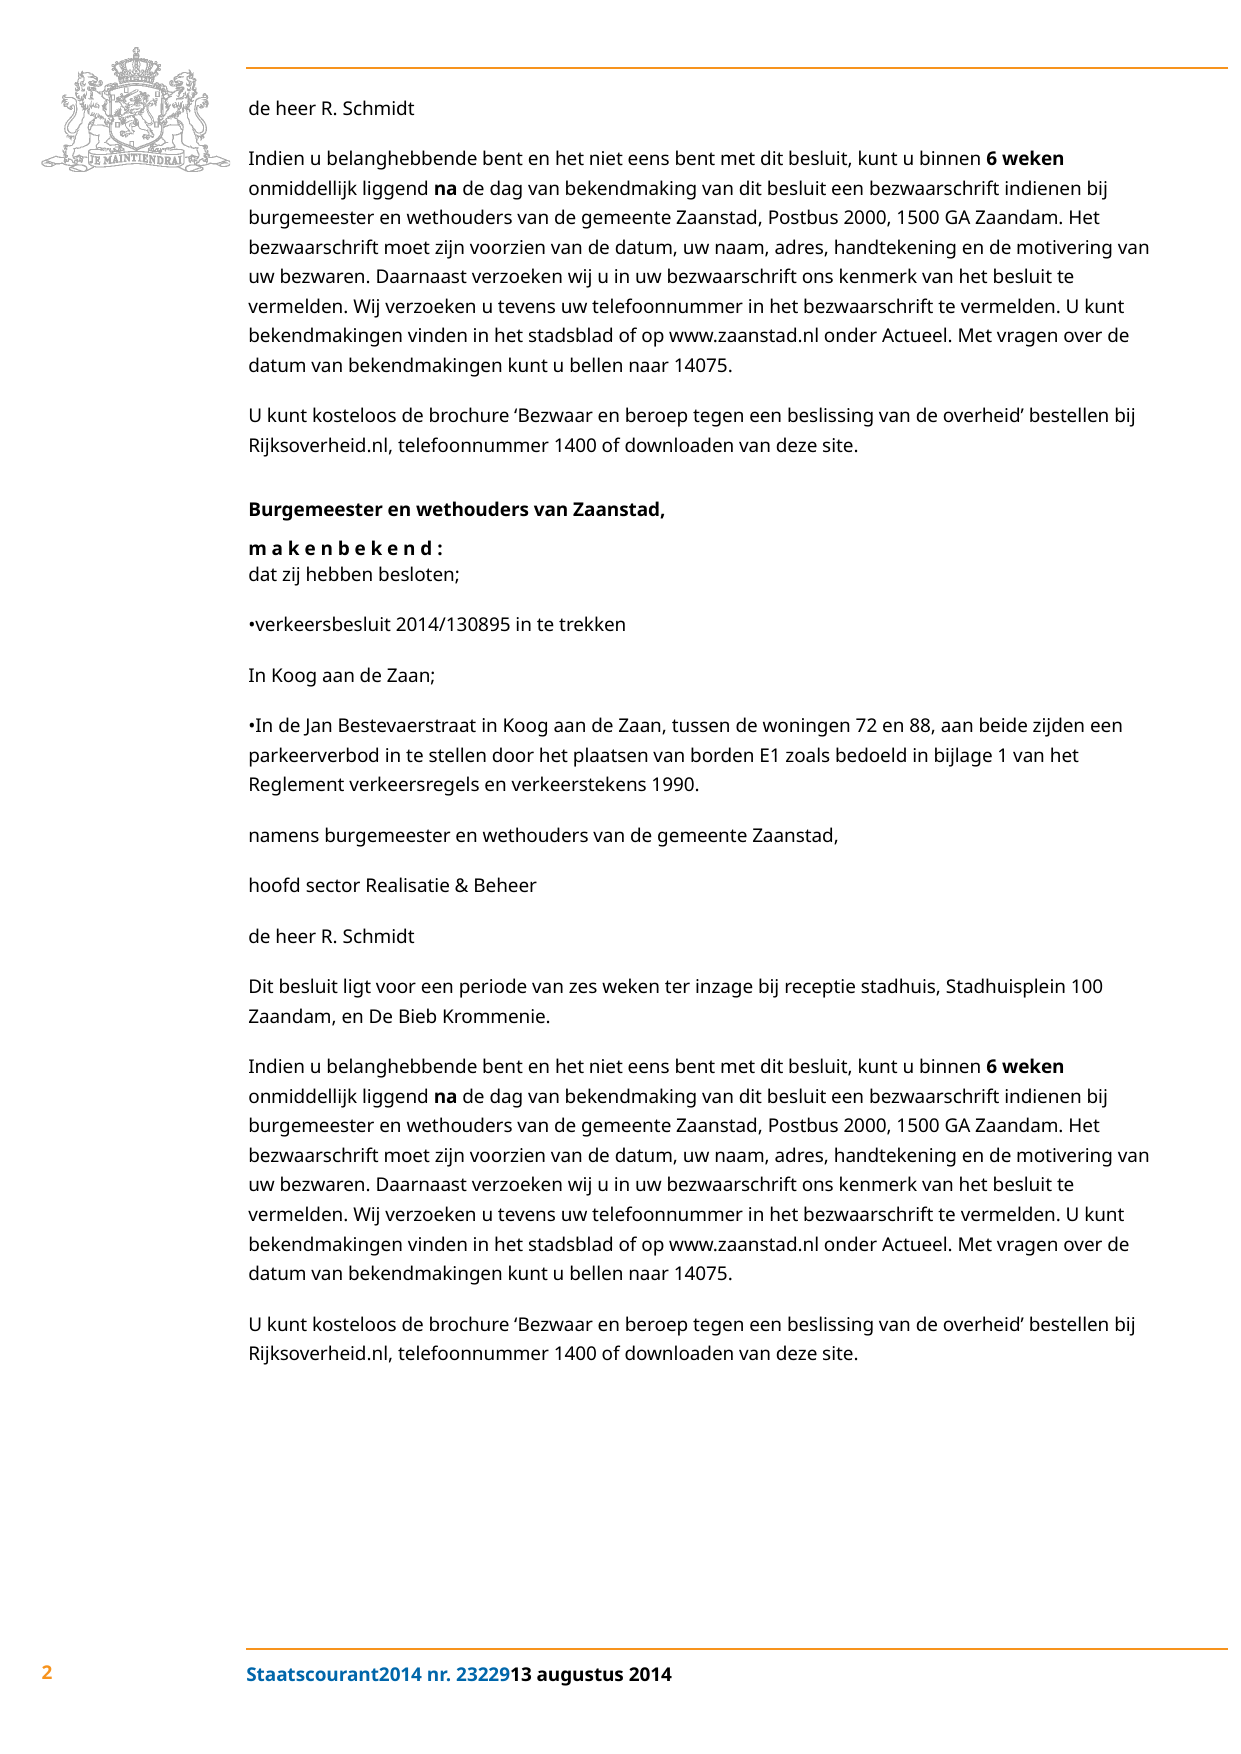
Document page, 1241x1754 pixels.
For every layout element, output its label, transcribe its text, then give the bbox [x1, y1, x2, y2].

text de heer R. Schmidt [248, 923, 1152, 949]
text hoofd sector Realisatie & Beheer [248, 872, 1152, 898]
text U kunt kosteloos de brochure ‘Bezwaar en beroep tegen een beslissing van de overheid’ bestellen bij Rijksoverheid.nl, telefoonnummer 1400 of downloaden van deze site. [248, 403, 1152, 458]
text U kunt kosteloos de brochure ‘Bezwaar en beroep tegen een beslissing van de overheid’ bestellen bij Rijksoverheid.nl, telefoonnummer 1400 of downloaden van deze site. [248, 1311, 1152, 1366]
picture [41, 47, 231, 172]
text Indien u belanghebbende bent en het niet eens bent met dit besluit, kunt u binnen 6 weken onmiddellijk liggend na de dag van bekendmaking van dit besluit een bezwaarschrift indienen bij burgemeester en wethouders van de gemeente Zaanstad, Postbus 2000, 1500 GA Zaandam. Het bezwaarschrift moet zijn voorzien van de datum, uw naam, adres, handtekening en de motivering van uw bezwaren. Daarnaast verzoeken wij u in uw bezwaarschrift ons kenmerk van het besluit te vermelden. Wij verzoeken u tevens uw telefoonnummer in het bezwaarschrift te vermelden. U kunt bekendmakingen vinden in het stadsblad of op www.zaanstad.nl onder Actueel. Met vragen over de datum van bekendmakingen kunt u bellen naar 14075. [248, 145, 1152, 378]
text dat zij hebben besloten; [248, 561, 1152, 587]
text Burgemeester en wethouders van Zaanstad, [248, 496, 1152, 522]
text Indien u belanghebbende bent en het niet eens bent met dit besluit, kunt u binnen 6 weken onmiddellijk liggend na de dag van bekendmaking van dit besluit een bezwaarschrift indienen bij burgemeester en wethouders van de gemeente Zaanstad, Postbus 2000, 1500 GA Zaandam. Het bezwaarschrift moet zijn voorzien van de datum, uw naam, adres, handtekening en de motivering van uw bezwaren. Daarnaast verzoeken wij u in uw bezwaarschrift ons kenmerk van het besluit te vermelden. Wij verzoeken u tevens uw telefoonnummer in het bezwaarschrift te vermelden. U kunt bekendmakingen vinden in het stadsblad of op www.zaanstad.nl onder Actueel. Met vragen over de datum van bekendmakingen kunt u bellen naar 14075. [248, 1053, 1152, 1286]
text •verkeersbesluit 2014/130895 in te trekken [248, 612, 1152, 637]
text namens burgemeester en wethouders van de gemeente Zaanstad, [248, 822, 1152, 848]
text Dit besluit ligt voor een periode van zes weken ter inzage bij receptie stadhuis, Stadhuisplein 100 Zaandam, en De Bieb Krommenie. [248, 973, 1152, 1029]
text de heer R. Schmidt [248, 95, 1152, 121]
text m a k e n b e k e n d : [248, 536, 1152, 561]
text •In de Jan Bestevaerstraat in Koog aan de Zaan, tussen de woningen 72 en 88, aan beide zijden een parkeerverbod in te stellen door het plaatsen van borden E1 zoals bedoeld in bijlage 1 van het Reglement verkeersregels en verkeerstekens 1990. [248, 712, 1152, 797]
text In Koog aan de Zaan; [248, 662, 1152, 688]
